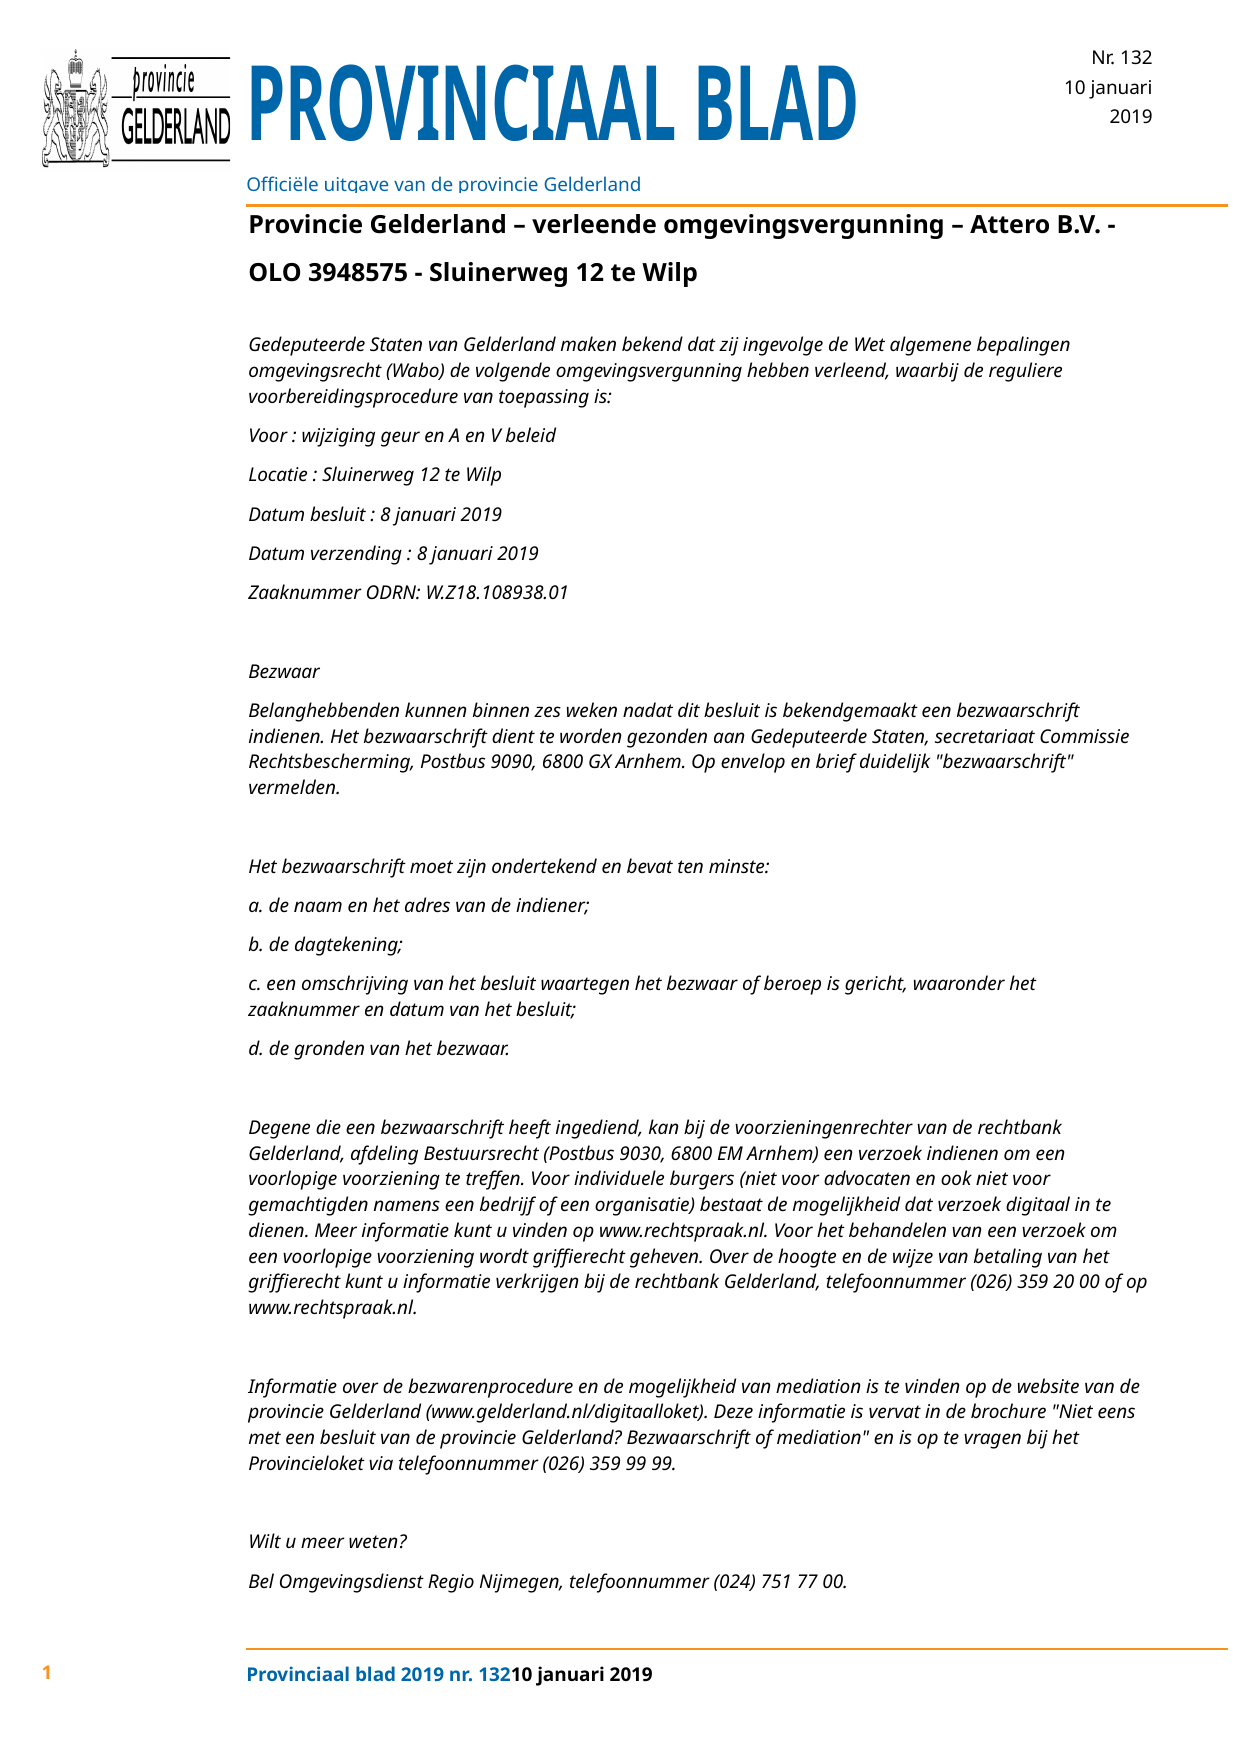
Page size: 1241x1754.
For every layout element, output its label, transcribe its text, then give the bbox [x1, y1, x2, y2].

text a. de naam en het adres van de indiener; [248, 892, 1152, 918]
text Degene die een bezwaarschrift heeft ingediend, kan bij de voorzieningenrechter van de rechtbank Gelderland, afdeling Bestuursrecht (Postbus 9030, 6800 EM Arnhem) een verzoek indienen om een voorlopige voorziening te treffen. Voor individuele burgers (niet voor advocaten en ook niet voor gemachtigden namens een bedrijf of een organisatie) bestaat de mogelijkheid dat verzoek digitaal in te dienen. Meer informatie kunt u vinden op www.rechtspraak.nl. Voor het behandelen van een verzoek om een voorlopige voorziening wordt griffierecht geheven. Over de hoogte en de wijze van betaling van het griffierecht kunt u informatie verkrijgen bij de rechtbank Gelderland, telefoonnummer (026) 359 20 00 of op www.rechtspraak.nl. [248, 1114, 1152, 1320]
text Bezwaar [248, 658, 1152, 683]
text Provincie Gelderland – verleende omgevingsvergunning – Attero B.V. - OLO 3948575 - Sluinerweg 12 te Wilp [248, 207, 1152, 288]
picture [41, 47, 231, 172]
text Bel Omgevingsdienst Regio Nijmegen, telefoonnummer (024) 751 77 00. [248, 1568, 1152, 1593]
text b. de dagtekening; [248, 931, 1152, 957]
text Datum besluit : 8 januari 2019 [248, 501, 1152, 526]
text d. de gronden van het bezwaar. [248, 1036, 1152, 1061]
text c. een omschrijving van het besluit waartegen het bezwaar of beroep is gericht, waaronder het zaaknummer en datum van het besluit; [248, 971, 1152, 1022]
text Informatie over de bezwarenprocedure en de mogelijkheid van mediation is te vinden op de website van de provincie Gelderland (www.gelderland.nl/digitaalloket). Deze informatie is vervat in de brochure "Niet eens met een besluit van de provincie Gelderland? Bezwaarschrift of mediation" en is op te vragen bij het Provincieloket via telefoonnummer (026) 359 99 99. [248, 1373, 1152, 1476]
text Belanghebbenden kunnen binnen zes weken nadat dit besluit is bekendgemaakt een bezwaarschrift indienen. Het bezwaarschrift dient te worden gezonden aan Gedeputeerde Staten, secretariaat Commissie Rechtsbescherming, Postbus 9090, 6800 GX Arnhem. Op envelop en brief duidelijk "bezwaarschrift" vermelden. [248, 697, 1152, 800]
text Voor : wijziging geur en A en V beleid [248, 422, 1152, 448]
text Zaaknummer ODRN: W.Z18.108938.01 [248, 579, 1152, 605]
text Locatie : Sluinerweg 12 te Wilp [248, 461, 1152, 487]
text Gedeputeerde Staten van Gelderland maken bekend dat zij ingevolge de Wet algemene bepalingen omgevingsrecht (Wabo) de volgende omgevingsvergunning hebben verleend, waarbij de reguliere voorbereidingsprocedure van toepassing is: [248, 331, 1152, 409]
text Het bezwaarschrift moet zijn ondertekend en bevat ten minste: [248, 853, 1152, 878]
text Wilt u meer weten? [248, 1528, 1152, 1554]
text Datum verzending : 8 januari 2019 [248, 540, 1152, 566]
